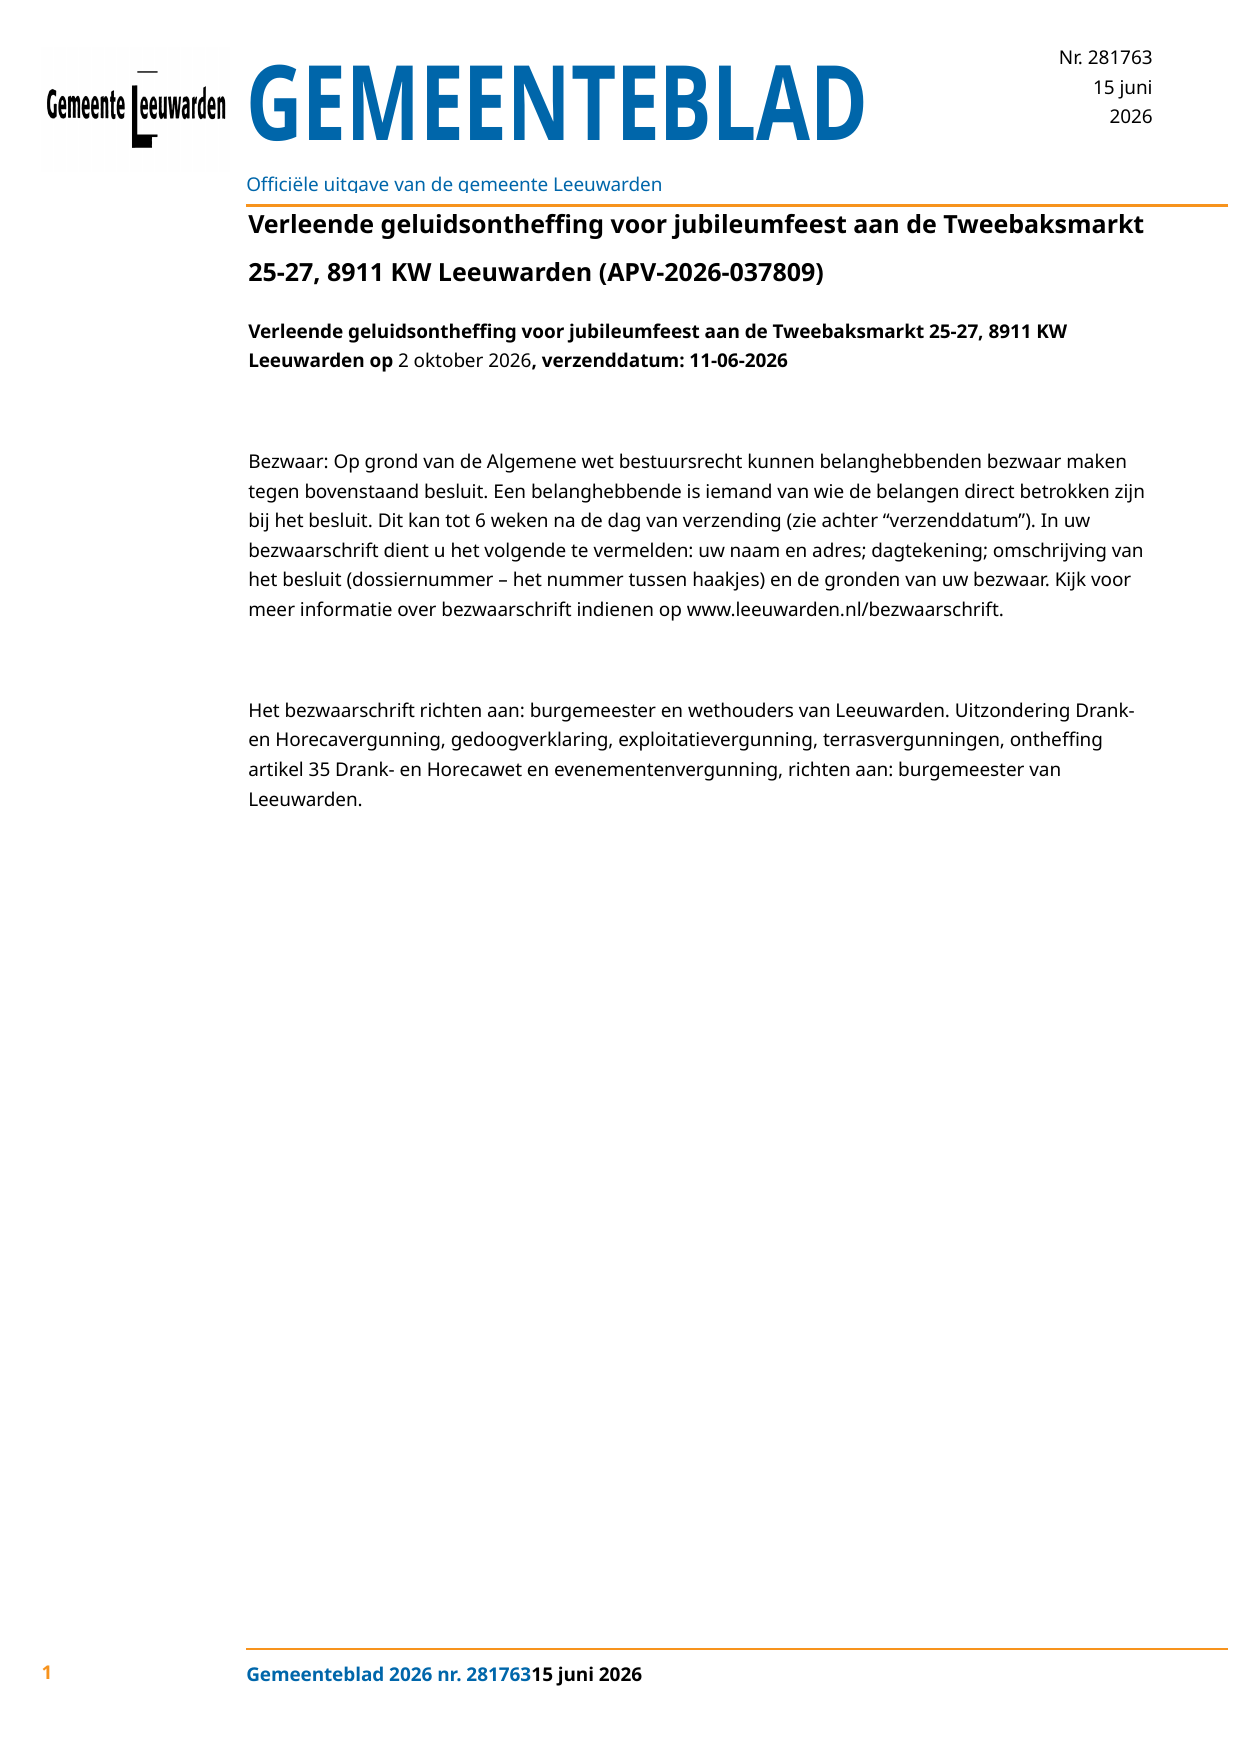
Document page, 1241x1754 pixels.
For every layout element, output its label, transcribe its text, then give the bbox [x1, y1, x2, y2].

text Verleende geluidsontheffing voor jubileumfeest aan de Tweebaksmarkt 25-27, 8911 KW Leeuwarden op 2 oktober 2026, verzenddatum: 11-06-2026 [248, 318, 1152, 373]
picture [41, 47, 231, 172]
text Het bezwaarschrift richten aan: burgemeester en wethouders van Leeuwarden. Uitzondering Drank- en Horecavergunning, gedoogverklaring, exploitatievergunning, terrasvergunningen, ontheffing artikel 35 Drank- en Horecawet en evenementenvergunning, richten aan: burgemeester van Leeuwarden. [248, 697, 1152, 812]
text Verleende geluidsontheffing voor jubileumfeest aan de Tweebaksmarkt 25-27, 8911 KW Leeuwarden (APV-2026-037809) [248, 207, 1152, 288]
text Bezwaar: Op grond van de Algemene wet bestuursrecht kunnen belanghebbenden bezwaar maken tegen bovenstaand besluit. Een belanghebbende is iemand van wie de belangen direct betrokken zijn bij het besluit. Dit kan tot 6 weken na de dag van verzending (zie achter “verzenddatum”). In uw bezwaarschrift dient u het volgende te vermelden: uw naam en adres; dagtekening; omschrijving van het besluit (dossiernummer – het nummer tussen haakjes) en de gronden van uw bezwaar. Kijk voor meer informatie over bezwaarschrift indienen op www.leeuwarden.nl/bezwaarschrift. [248, 448, 1152, 622]
